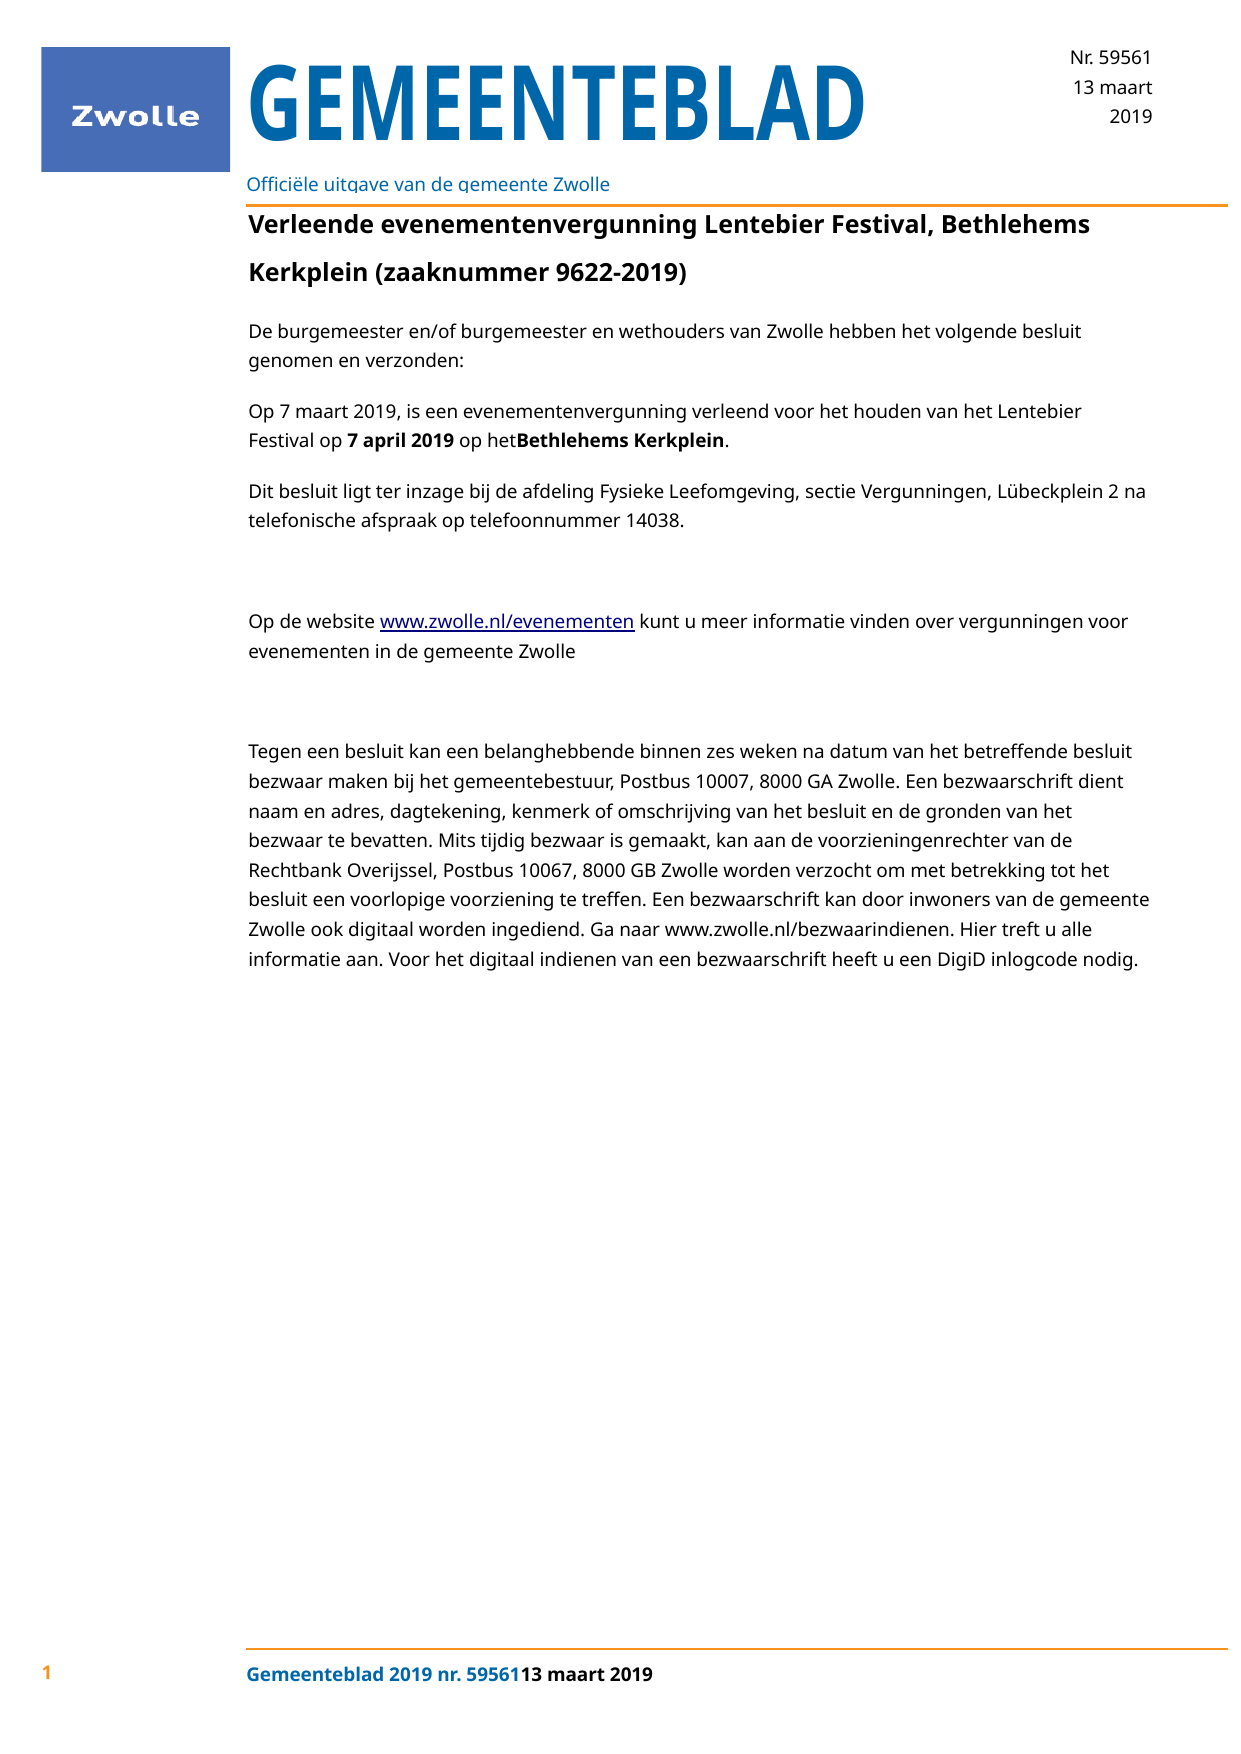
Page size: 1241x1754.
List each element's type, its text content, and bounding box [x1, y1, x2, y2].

text Verleende evenementenvergunning Lentebier Festival, Bethlehems Kerkplein (zaaknummer 9622-2019) [248, 207, 1152, 288]
text Dit besluit ligt ter inzage bij de afdeling Fysieke Leefomgeving, sectie Vergunningen, Lübeckplein 2 na telefonische afspraak op telefoonnummer 14038. [248, 478, 1152, 533]
text De burgemeester en/of burgemeester en wethouders van Zwolle hebben het volgende besluit genomen en verzonden: [248, 318, 1152, 373]
text Op 7 maart 2019, is een evenementenvergunning verleend voor het houden van het Lentebier Festival op 7 april 2019 op hetBethlehems Kerkplein. [248, 398, 1152, 453]
text Tegen een besluit kan een belanghebbende binnen zes weken na datum van het betreffende besluit bezwaar maken bij het gemeentebestuur, Postbus 10007, 8000 GA Zwolle. Een bezwaarschrift dient naam en adres, dagtekening, kenmerk of omschrijving van het besluit en de gronden van het bezwaar te bevatten. Mits tijdig bezwaar is gemaakt, kan aan de voorzieningenrechter van de Rechtbank Overijssel, Postbus 10067, 8000 GB Zwolle worden verzocht om met betrekking tot het besluit een voorlopige voorziening te treffen. Een bezwaarschrift kan door inwoners van de gemeente Zwolle ook digitaal worden ingediend. Ga naar www.zwolle.nl/bezwaarindienen. Hier treft u alle informatie aan. Voor het digitaal indienen van een bezwaarschrift heeft u een DigiD inlogcode nodig. [248, 739, 1152, 972]
picture [41, 47, 231, 172]
text Op de website www.zwolle.nl/evenementen kunt u meer informatie vinden over vergunningen voor evenementen in de gemeente Zwolle [248, 608, 1152, 664]
